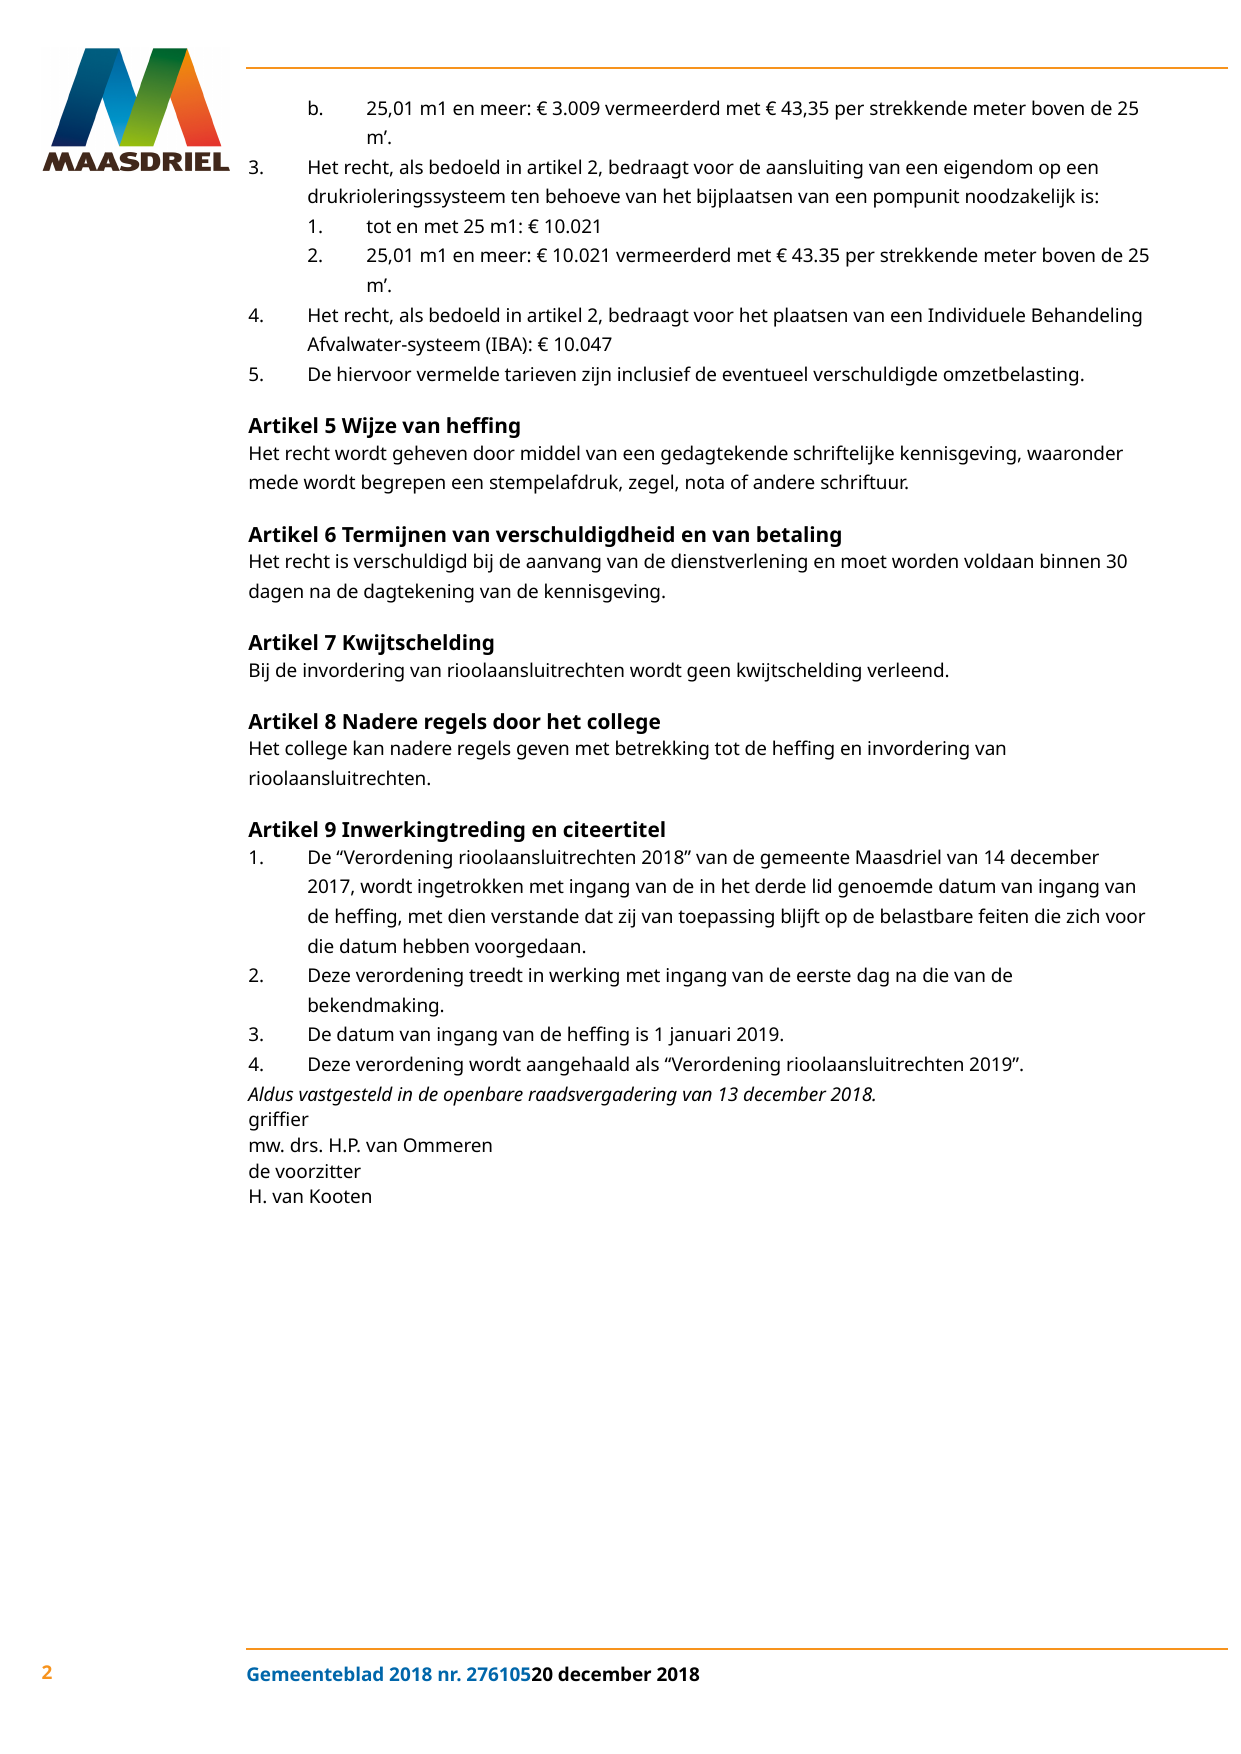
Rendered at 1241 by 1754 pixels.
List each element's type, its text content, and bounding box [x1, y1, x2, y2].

list Het recht, als bedoeld in artikel 2, bedraagt voor de aansluiting van een eigendom op een drukrioleringssysteem ten behoeve van het bijplaatsen van een pompunit noodzakelijk is: [248, 154, 1152, 209]
text de voorzitter [248, 1158, 1152, 1184]
list De “Verordening rioolaansluitrechten 2018” van de gemeente Maasdriel van 14 december 2017, wordt ingetrokken met ingang van de in het derde lid genoemde datum van ingang van de heffing, met dien verstande dat zij van toepassing blijft op de belastbare feiten die zich voor die datum hebben voorgedaan. [248, 844, 1152, 958]
text Het college kan nadere regels geven met betrekking tot de heffing en invordering van rioolaansluitrechten. [248, 736, 1152, 791]
text Artikel 7 Kwijtschelding [248, 628, 1152, 657]
text Artikel 9 Inwerkingtreding en citeertitel [248, 816, 1152, 844]
text Artikel 5 Wijze van heffing [248, 411, 1152, 440]
list 25,01 m1 en meer: € 10.021 vermeerderd met € 43.35 per strekkende meter boven de 25 m’. [307, 243, 1152, 298]
list Deze verordening treedt in werking met ingang van de eerste dag na die van de bekendmaking. [248, 962, 1152, 1018]
list De hiervoor vermelde tarieven zijn inclusief de eventueel verschuldigde omzetbelasting. [248, 361, 1152, 387]
list Het recht, als bedoeld in artikel 2, bedraagt voor het plaatsen van een Individuele Behandeling Afvalwater-systeem (IBA): € 10.047 [248, 302, 1152, 357]
text Artikel 8 Nadere regels door het college [248, 707, 1152, 736]
text H. van Kooten [248, 1184, 1152, 1209]
text Aldus vastgesteld in de openbare raadsvergadering van 13 december 2018. [248, 1081, 1152, 1106]
list Deze verordening wordt aangehaald als “Verordening rioolaansluitrechten 2019”. [248, 1051, 1152, 1077]
text Het recht is verschuldigd bij de aanvang van de dienstverlening en moet worden voldaan binnen 30 dagen na de dagtekening van de kennisgeving. [248, 548, 1152, 604]
text Artikel 6 Termijnen van verschuldigdheid en van betaling [248, 520, 1152, 548]
picture [41, 47, 231, 172]
text Het recht wordt geheven door middel van een gedagtekende schriftelijke kennisgeving, waaronder mede wordt begrepen een stempelafdruk, zegel, nota of andere schriftuur. [248, 440, 1152, 495]
list tot en met 25 m1: € 10.021 [307, 213, 1152, 239]
text mw. drs. H.P. van Ommeren [248, 1132, 1152, 1158]
text Bij de invordering van rioolaansluitrechten wordt geen kwijtschelding verleend. [248, 657, 1152, 682]
list De datum van ingang van de heffing is 1 januari 2019. [248, 1022, 1152, 1047]
list 25,01 m1 en meer: € 3.009 vermeerderd met € 43,35 per strekkende meter boven de 25 m’. [307, 95, 1152, 150]
text griffier [248, 1106, 1152, 1132]
